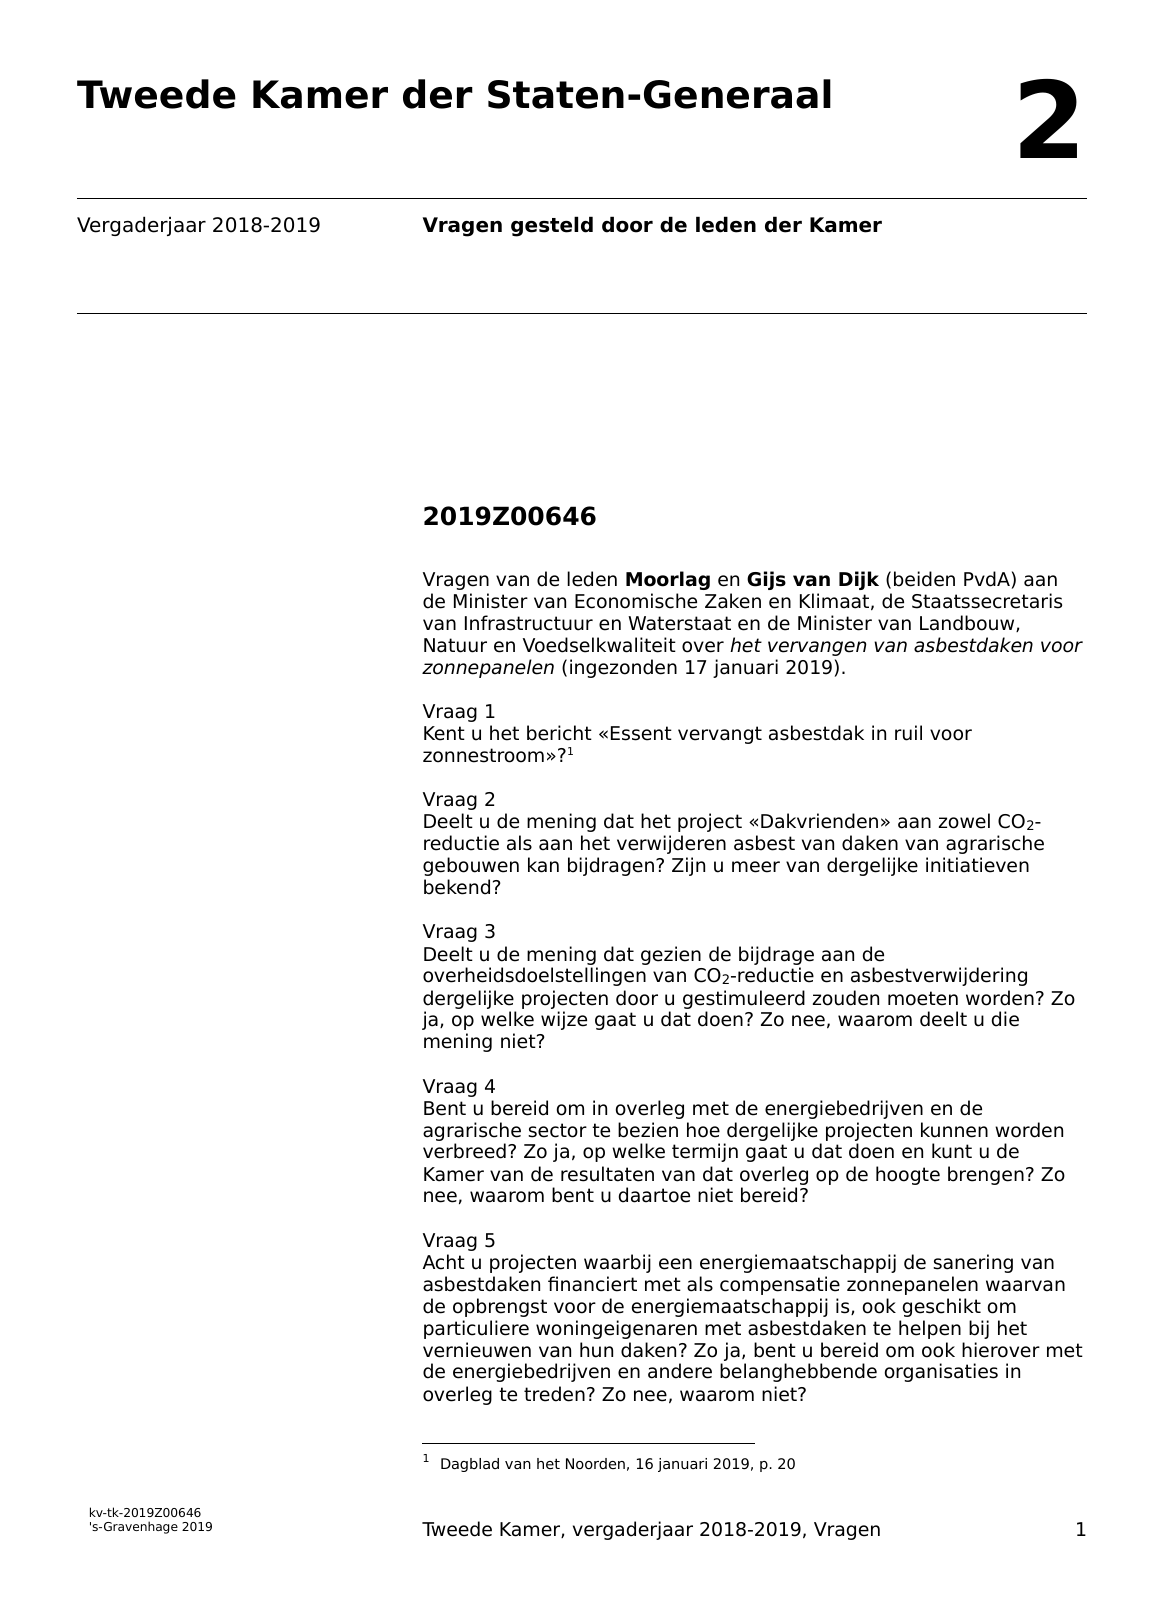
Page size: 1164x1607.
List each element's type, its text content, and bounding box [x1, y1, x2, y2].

text kv-tk-2019Z00646 [88, 1506, 323, 1520]
text Vraag 2 [422, 789, 1087, 811]
text Bent u bereid om in overleg met de energiebedrijven en de agrarische sector te bezien hoe dergelijke projecten kunnen worden verbreed? Zo ja, op welke termijn gaat u dat doen en kunt u de Kamer van de resultaten van dat overleg op de hoogte brengen? Zo nee, waarom bent u daartoe niet bereid? [422, 1097, 1087, 1207]
text Vraag 4 [422, 1076, 1087, 1097]
table_header 2 [886, 59, 1087, 198]
text Vragen van de leden Moorlag en Gijs van Dijk (beiden PvdA) aan de Minister van Economische Zaken en Klimaat, de Staatssecretaris van Infrastructuur en Waterstaat en de Minister van Landbouw, Natuur en Voedselkwaliteit over het vervangen van asbestdaken voor zonnepanelen (ingezonden 17 januari 2019). [422, 569, 1087, 679]
table_header Tweede Kamer der Staten-Generaal [77, 59, 886, 198]
table_cell Vergaderjaar 2018-2019 [77, 199, 422, 313]
text Dagblad van het Noorden, 16 januari 2019, p. 20 [422, 1452, 1087, 1474]
text 's-Gravenhage 2019 [88, 1520, 323, 1534]
text Vraag 3 [422, 921, 1087, 943]
text Vraag 5 [422, 1229, 1087, 1252]
text Deelt u de mening dat het project «Dakvrienden» aan zowel CO2-reductie als aan het verwijderen asbest van daken van agrarische gebouwen kan bijdragen? Zijn u meer van dergelijke initiatieven bekend? [422, 811, 1087, 899]
text Acht u projecten waarbij een energiemaatschappij de sanering van asbestdaken financiert met als compensatie zonnepanelen waarvan de opbrengst voor de energiemaatschappij is, ook geschikt om particuliere woningeigenaren met asbestdaken te helpen bij het vernieuwen van hun daken? Zo ja, bent u bereid om ook hierover met de energiebedrijven en andere belanghebbende organisaties in overleg te treden? Zo nee, waarom niet? [422, 1252, 1087, 1405]
table_cell Vragen gesteld door de leden der Kamer [422, 199, 1087, 313]
text 2019Z00646 [422, 502, 1087, 531]
text Kent u het bericht «Essent vervangt asbestdak in ruil voor zonnestroom»? [422, 723, 1087, 767]
text Deelt u de mening dat gezien de bijdrage aan de overheidsdoelstellingen van CO2-reductie en asbestverwijdering dergelijke projecten door u gestimuleerd zouden moeten worden? Zo ja, op welke wijze gaat u dat doen? Zo nee, waarom deelt u die mening niet? [422, 943, 1087, 1053]
text Vraag 1 [422, 701, 1087, 723]
